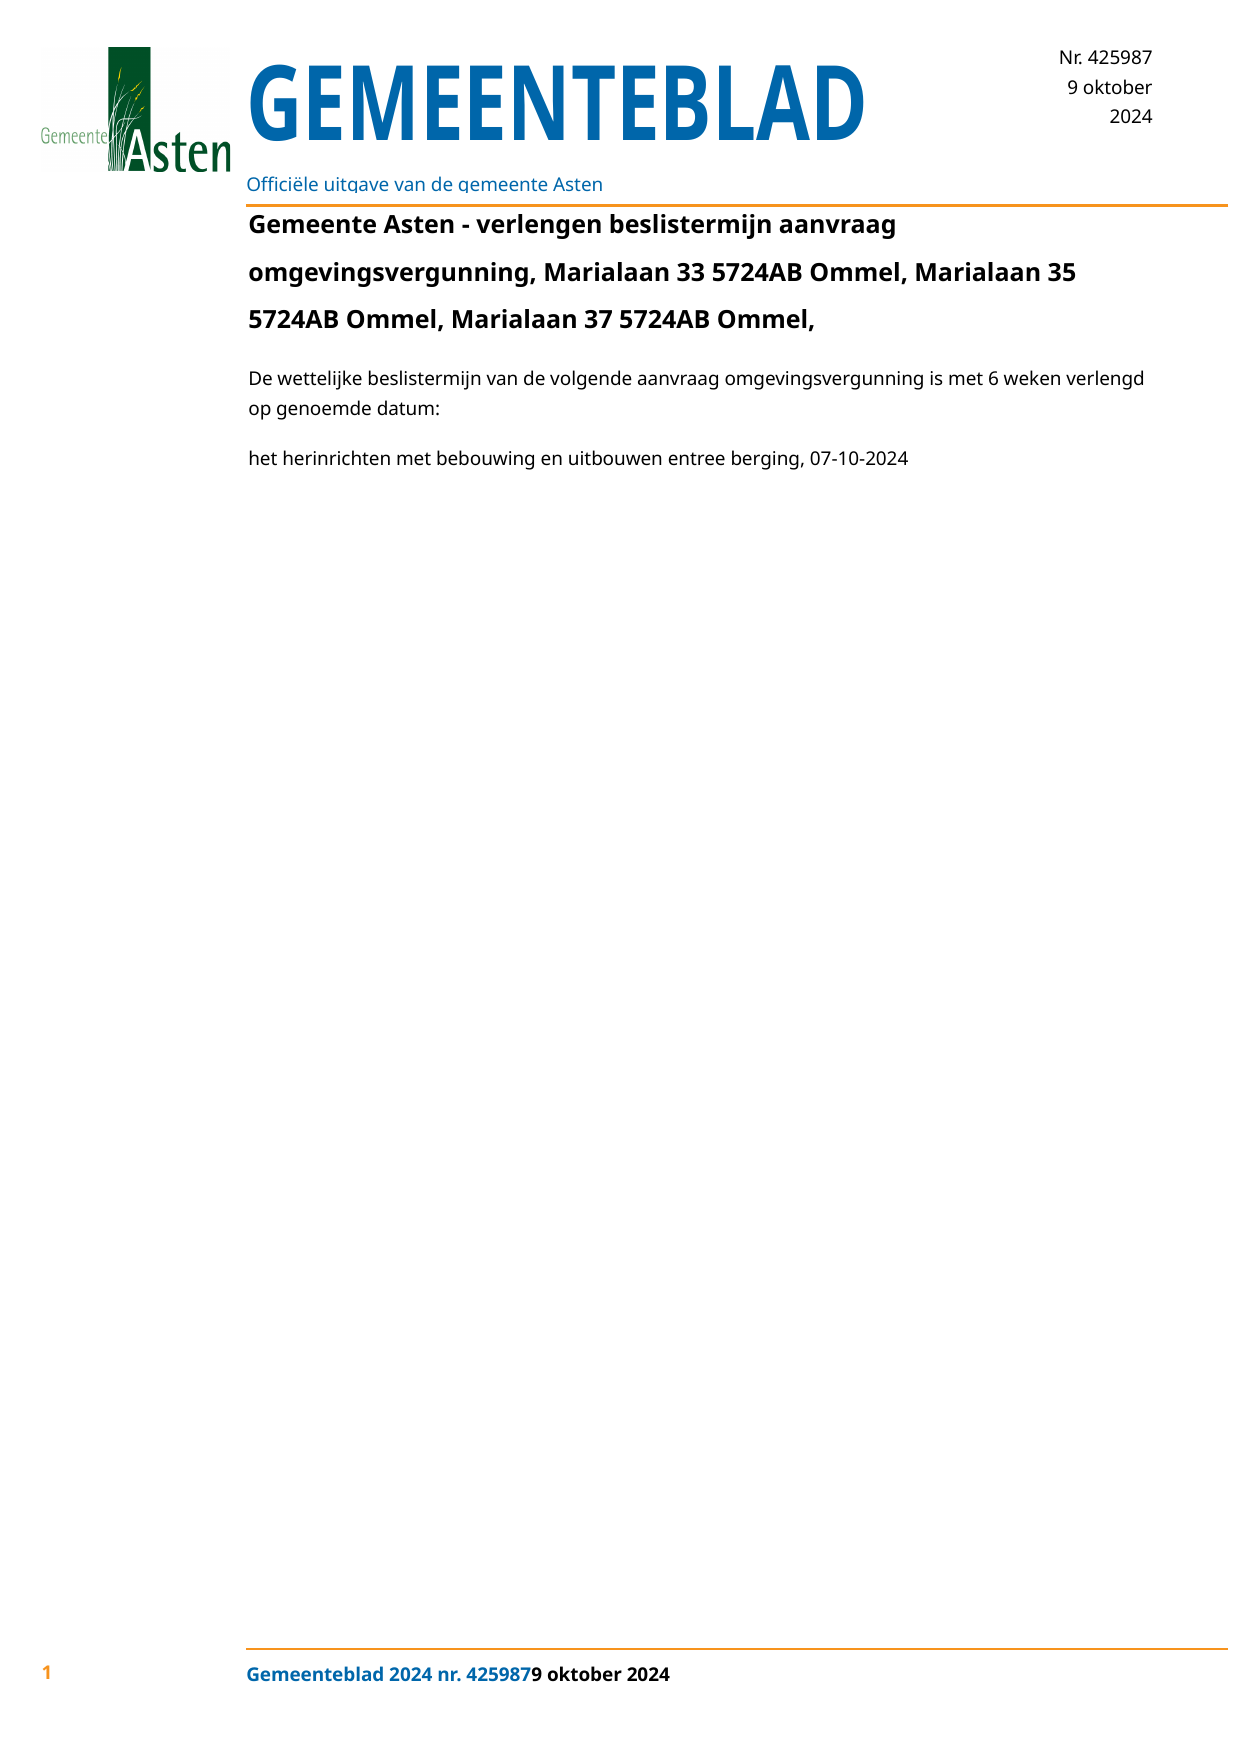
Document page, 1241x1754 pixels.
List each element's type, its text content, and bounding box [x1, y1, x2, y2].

picture [41, 47, 231, 172]
text het herinrichten met bebouwing en uitbouwen entree berging, 07-10-2024 [248, 446, 1152, 471]
text De wettelijke beslistermijn van de volgende aanvraag omgevingsvergunning is met 6 weken verlengd op genoemde datum: [248, 366, 1152, 421]
text Gemeente Asten - verlengen beslistermijn aanvraag omgevingsvergunning, Marialaan 33 5724AB Ommel, Marialaan 35 5724AB Ommel, Marialaan 37 5724AB Ommel, [248, 207, 1152, 336]
